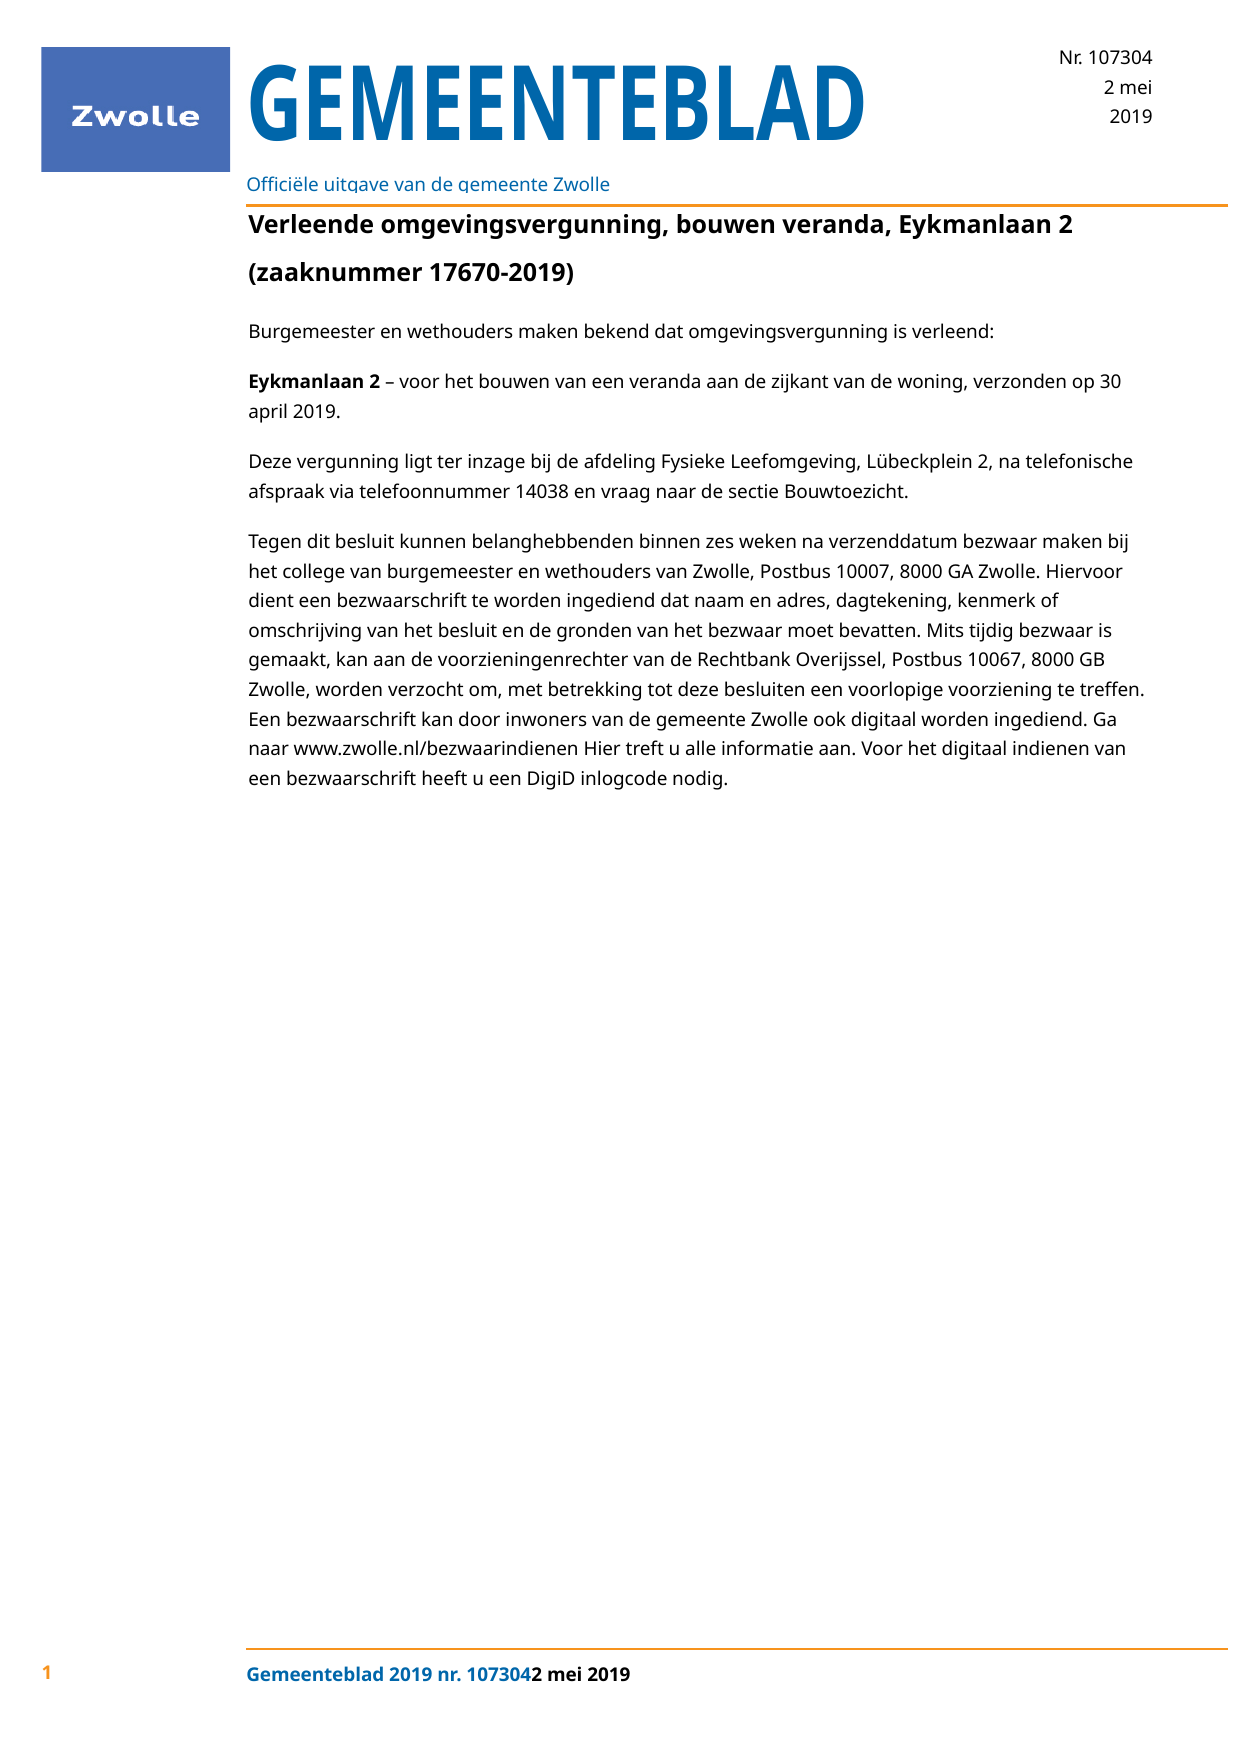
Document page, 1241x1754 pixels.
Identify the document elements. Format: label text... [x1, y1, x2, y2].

text Tegen dit besluit kunnen belanghebbenden binnen zes weken na verzenddatum bezwaar maken bij het college van burgemeester en wethouders van Zwolle, Postbus 10007, 8000 GA Zwolle. Hiervoor dient een bezwaarschrift te worden ingediend dat naam en adres, dagtekening, kenmerk of omschrijving van het besluit en de gronden van het bezwaar moet bevatten. Mits tijdig bezwaar is gemaakt, kan aan de voorzieningenrechter van de Rechtbank Overijssel, Postbus 10067, 8000 GB Zwolle, worden verzocht om, met betrekking tot deze besluiten een voorlopige voorziening te treffen. Een bezwaarschrift kan door inwoners van de gemeente Zwolle ook digitaal worden ingediend. Ga naar www.zwolle.nl/bezwaarindienen Hier treft u alle informatie aan. Voor het digitaal indienen van een bezwaarschrift heeft u een DigiD inlogcode nodig. [248, 528, 1152, 791]
picture [41, 47, 231, 172]
text Deze vergunning ligt ter inzage bij de afdeling Fysieke Leefomgeving, Lübeckplein 2, na telefonische afspraak via telefoonnummer 14038 en vraag naar de sectie Bouwtoezicht. [248, 448, 1152, 504]
text Burgemeester en wethouders maken bekend dat omgevingsvergunning is verleend: [248, 318, 1152, 344]
text Verleende omgevingsvergunning, bouwen veranda, Eykmanlaan 2 (zaaknummer 17670-2019) [248, 207, 1152, 288]
text Eykmanlaan 2 – voor het bouwen van een veranda aan de zijkant van de woning, verzonden op 30 april 2019. [248, 368, 1152, 424]
